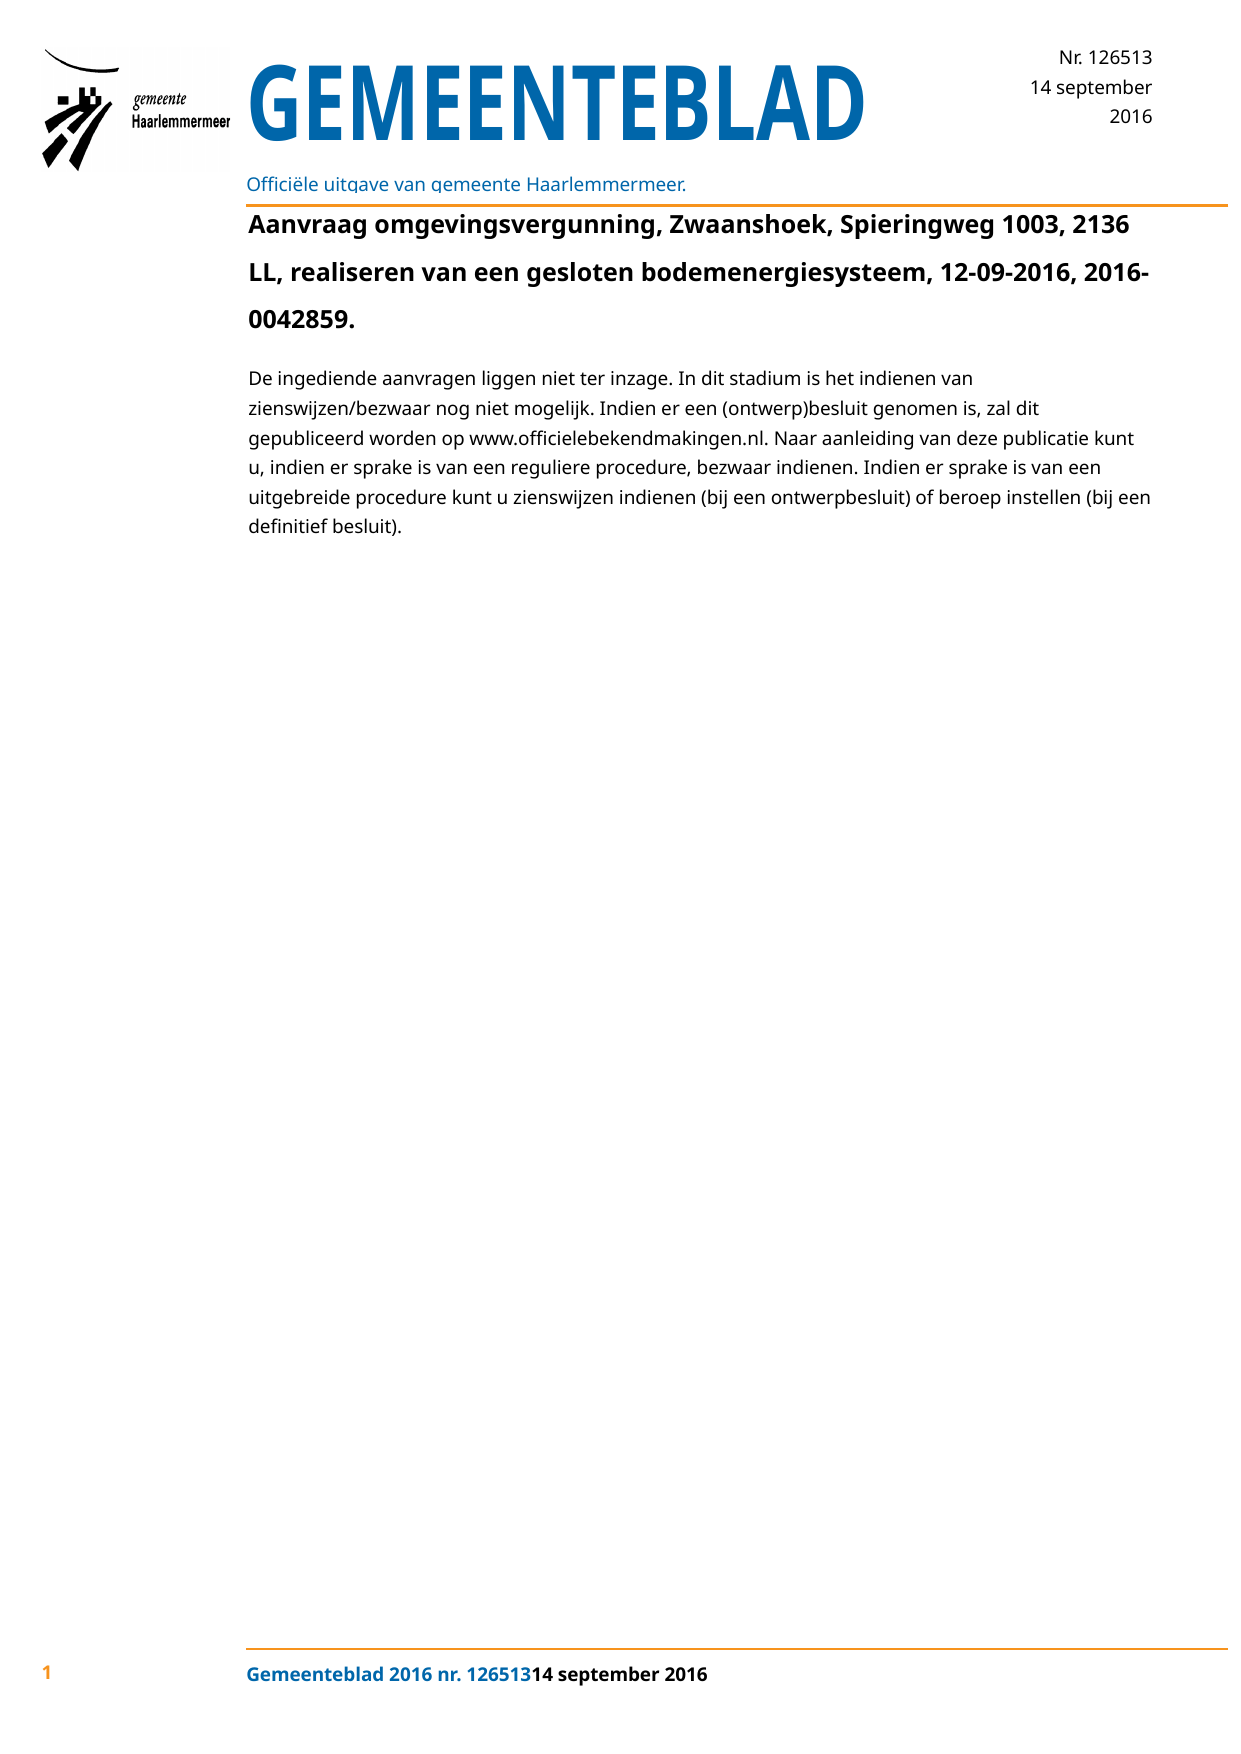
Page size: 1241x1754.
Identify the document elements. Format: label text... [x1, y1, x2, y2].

text De ingediende aanvragen liggen niet ter inzage. In dit stadium is het indienen van zienswijzen/bezwaar nog niet mogelijk. Indien er een (ontwerp)besluit genomen is, zal dit gepubliceerd worden op www.officielebekendmakingen.nl. Naar aanleiding van deze publicatie kunt u, indien er sprake is van een reguliere procedure, bezwaar indienen. Indien er sprake is van een uitgebreide procedure kunt u zienswijzen indienen (bij een ontwerpbesluit) of beroep instellen (bij een definitief besluit). [248, 366, 1152, 539]
text Aanvraag omgevingsvergunning, Zwaanshoek, Spieringweg 1003, 2136 LL, realiseren van een gesloten bodemenergiesysteem, 12-09-2016, 2016-0042859. [248, 207, 1152, 336]
picture [41, 47, 231, 172]
